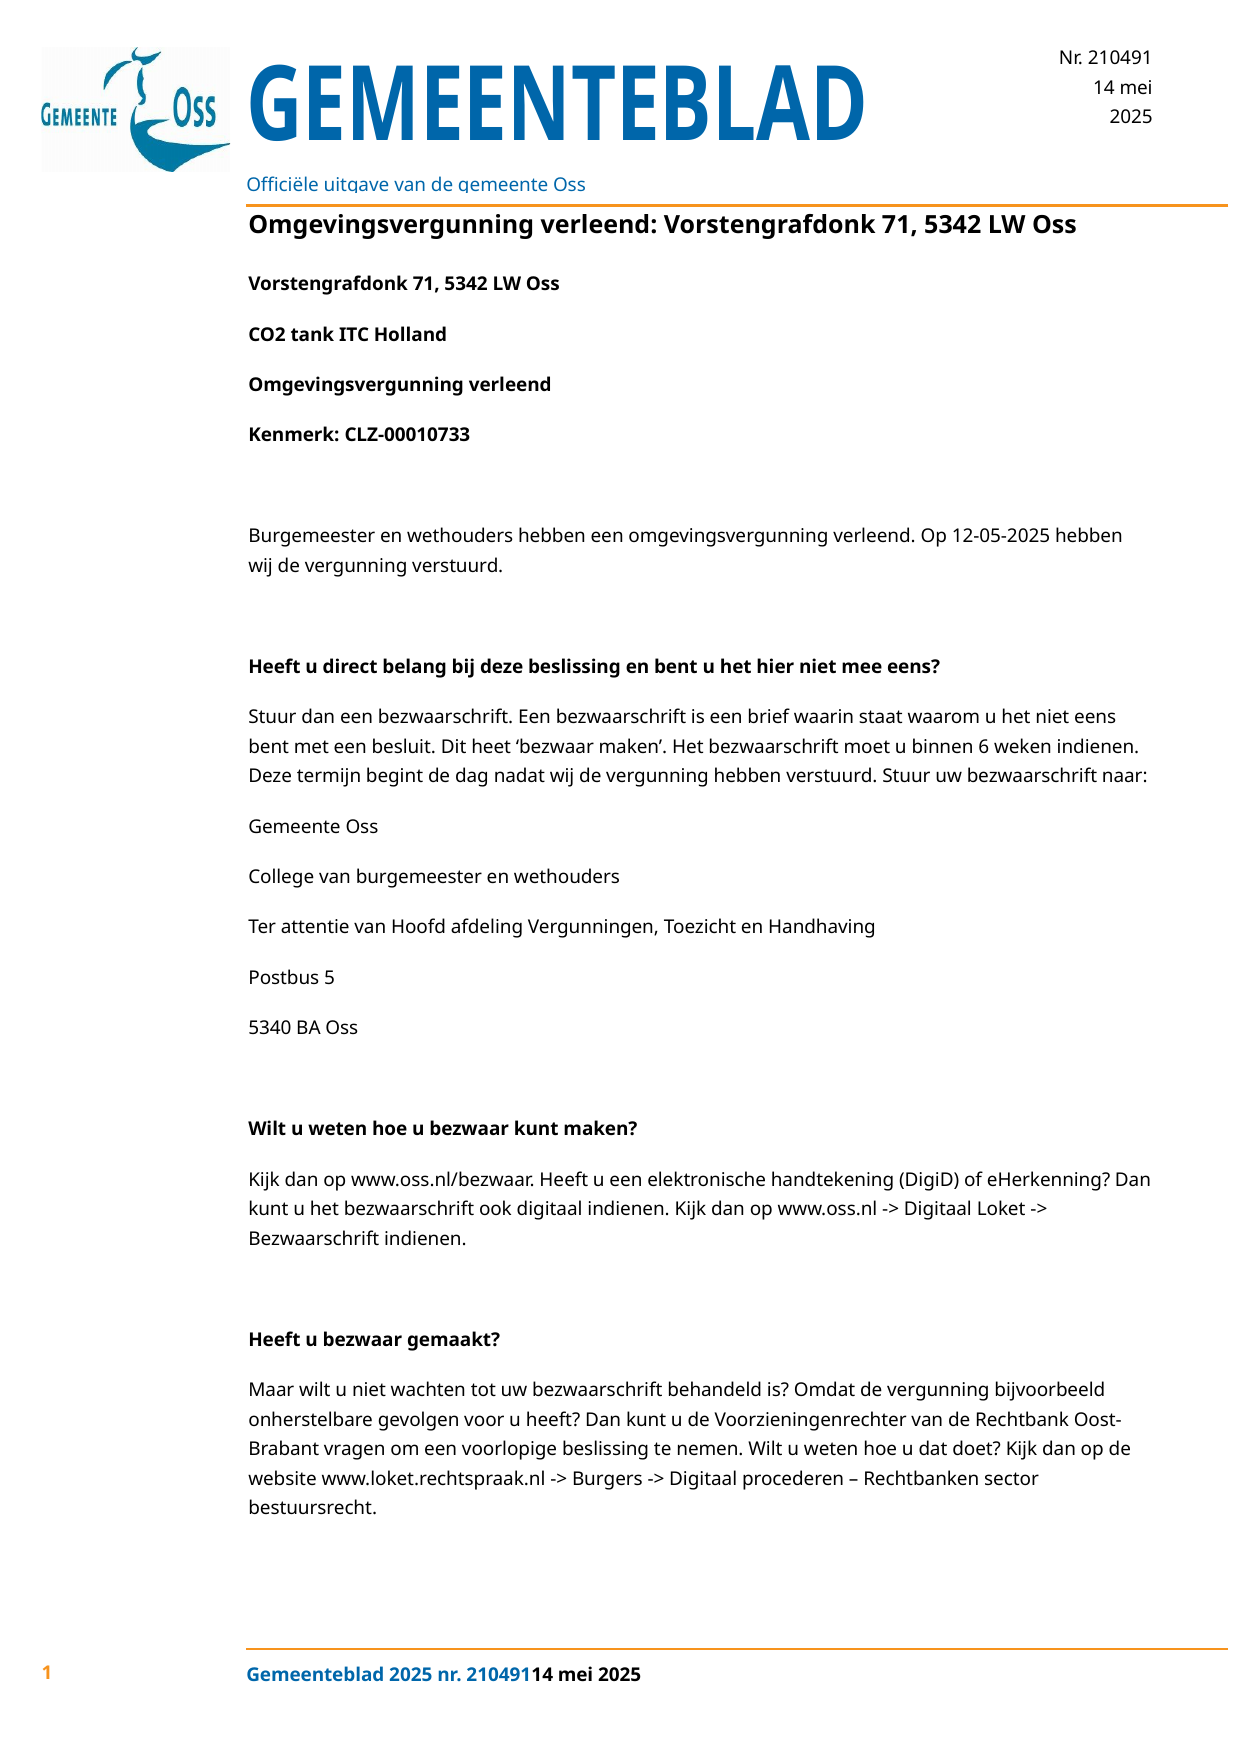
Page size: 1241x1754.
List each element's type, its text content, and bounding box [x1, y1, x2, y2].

text CO2 tank ITC Holland [248, 321, 1152, 346]
text Kijk dan op www.oss.nl/bezwaar. Heeft u een elektronische handtekening (DigiD) of eHerkenning? Dan kunt u het bezwaarschrift ook digitaal indienen. Kijk dan op www.oss.nl -> Digitaal Loket -> Bezwaarschrift indienen. [248, 1166, 1152, 1251]
text Wilt u weten hoe u bezwaar kunt maken? [248, 1115, 1152, 1141]
text Heeft u direct belang bij deze beslissing en bent u het hier niet mee eens? [248, 653, 1152, 678]
picture [41, 47, 231, 172]
text College van burgemeester en wethouders [248, 863, 1152, 889]
text Omgevingsvergunning verleend: Vorstengrafdonk 71, 5342 LW Oss [248, 207, 1152, 241]
text Vorstengrafdonk 71, 5342 LW Oss [248, 270, 1152, 296]
text Kenmerk: CLZ-00010733 [248, 422, 1152, 447]
text 5340 BA Oss [248, 1014, 1152, 1040]
text Maar wilt u niet wachten tot uw bezwaarschrift behandeld is? Omdat de vergunning bijvoorbeeld onherstelbare gevolgen voor u heeft? Dan kunt u de Voorzieningenrechter van de Rechtbank Oost-Brabant vragen om een voorlopige beslissing te nemen. Wilt u weten hoe u dat doet? Kijk dan op de website www.loket.rechtspraak.nl -> Burgers -> Digitaal procederen – Rechtbanken sector bestuursrecht. [248, 1376, 1152, 1520]
text Stuur dan een bezwaarschrift. Een bezwaarschrift is een brief waarin staat waarom u het niet eens bent met een besluit. Dit heet ‘bezwaar maken’. Het bezwaarschrift moet u binnen 6 weken indienen. Deze termijn begint de dag nadat wij de vergunning hebben verstuurd. Stuur uw bezwaarschrift naar: [248, 703, 1152, 788]
text Heeft u bezwaar gemaakt? [248, 1326, 1152, 1351]
text Gemeente Oss [248, 813, 1152, 838]
text Ter attentie van Hoofd afdeling Vergunningen, Toezicht en Handhaving [248, 914, 1152, 939]
text Postbus 5 [248, 964, 1152, 990]
text Omgevingsvergunning verleend [248, 371, 1152, 397]
text Burgemeester en wethouders hebben een omgevingsvergunning verleend. Op 12-05-2025 hebben wij de vergunning verstuurd. [248, 522, 1152, 578]
